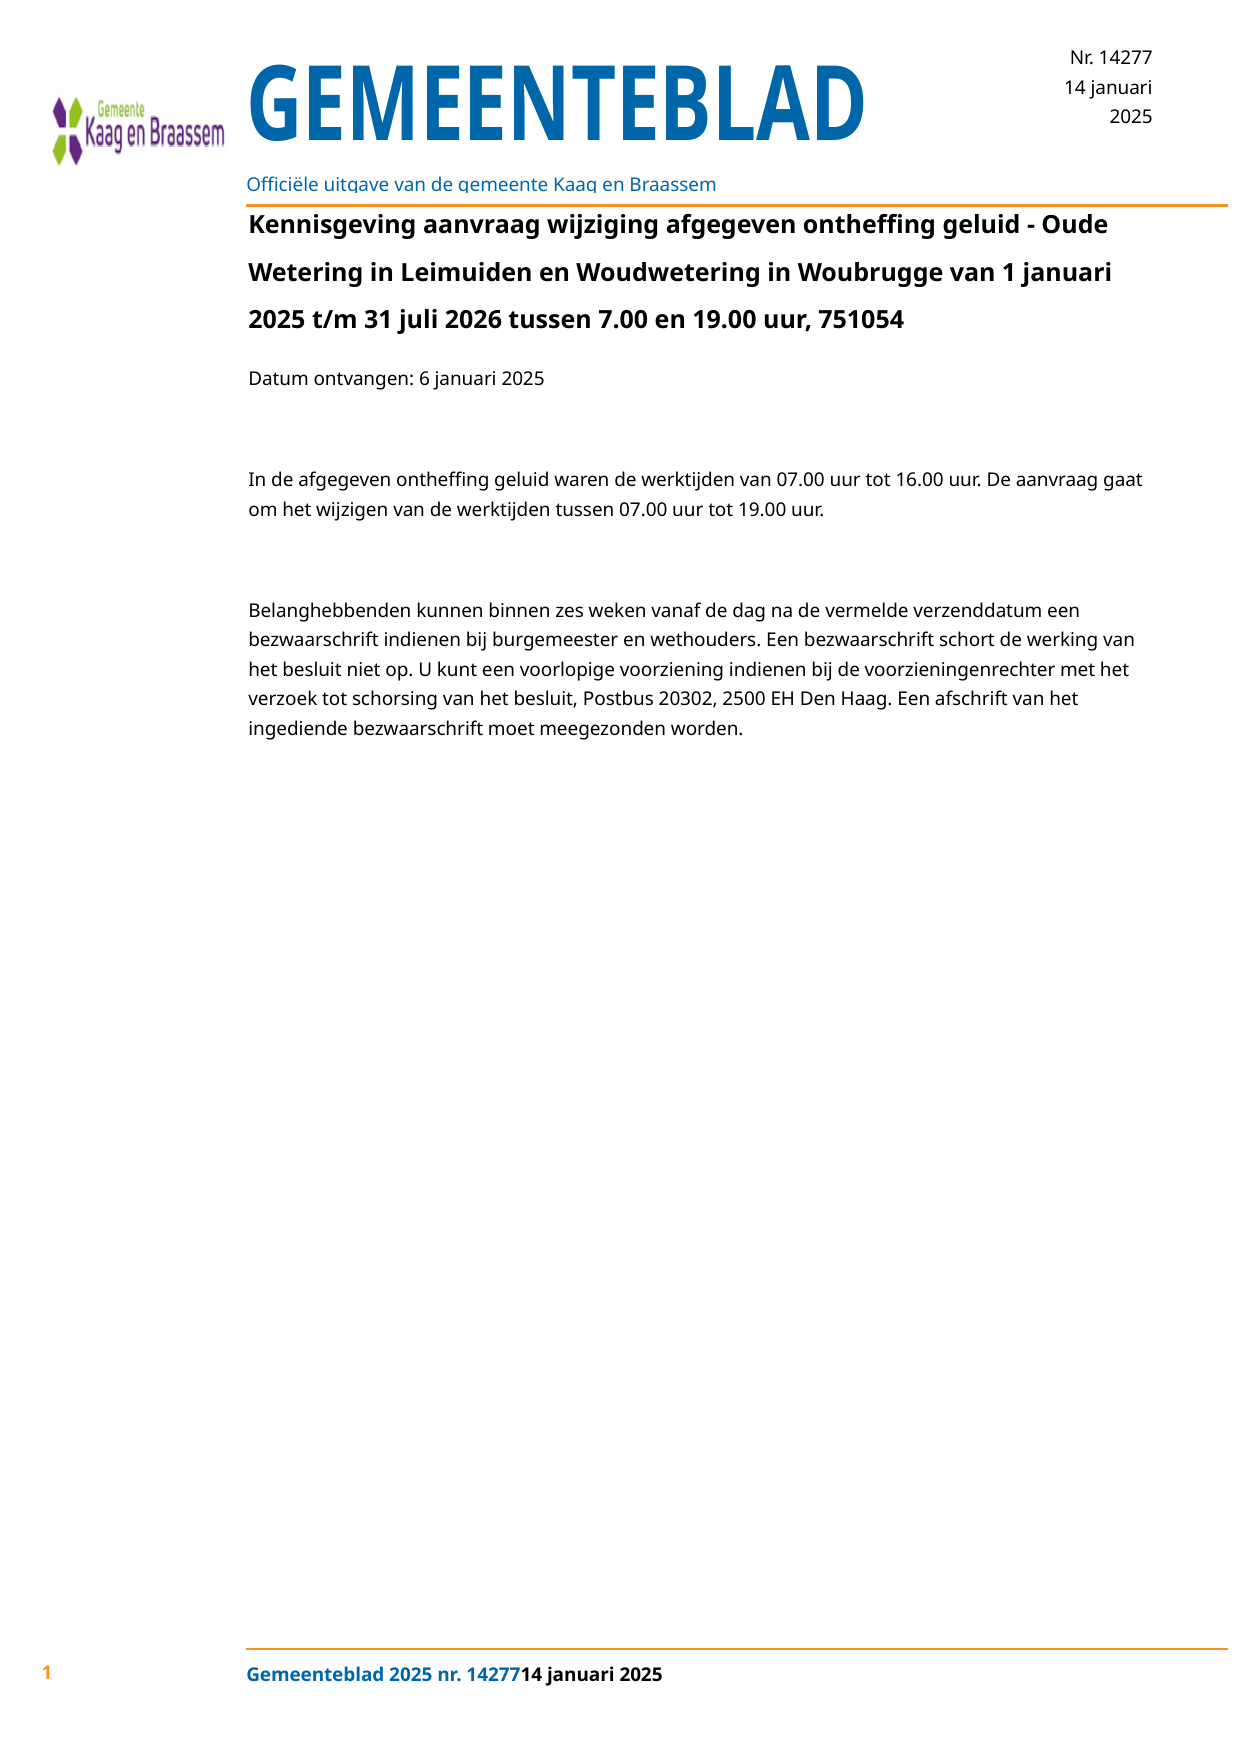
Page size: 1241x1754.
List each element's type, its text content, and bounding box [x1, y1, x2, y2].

text Belanghebbenden kunnen binnen zes weken vanaf de dag na de vermelde verzenddatum een bezwaarschrift indienen bij burgemeester en wethouders. Een bezwaarschrift schort de werking van het besluit niet op. U kunt een voorlopige voorziening indienen bij de voorzieningenrechter met het verzoek tot schorsing van het besluit, Postbus 20302, 2500 EH Den Haag. Een afschrift van het ingediende bezwaarschrift moet meegezonden worden. [248, 597, 1152, 741]
picture [41, 47, 231, 172]
text In de afgegeven ontheffing geluid waren de werktijden van 07.00 uur tot 16.00 uur. De aanvraag gaat om het wijzigen van de werktijden tussen 07.00 uur tot 19.00 uur. [248, 466, 1152, 522]
text Datum ontvangen: 6 januari 2025 [248, 366, 1152, 391]
text Kennisgeving aanvraag wijziging afgegeven ontheffing geluid - Oude Wetering in Leimuiden en Woudwetering in Woubrugge van 1 januari 2025 t/m 31 juli 2026 tussen 7.00 en 19.00 uur, 751054 [248, 207, 1152, 336]
